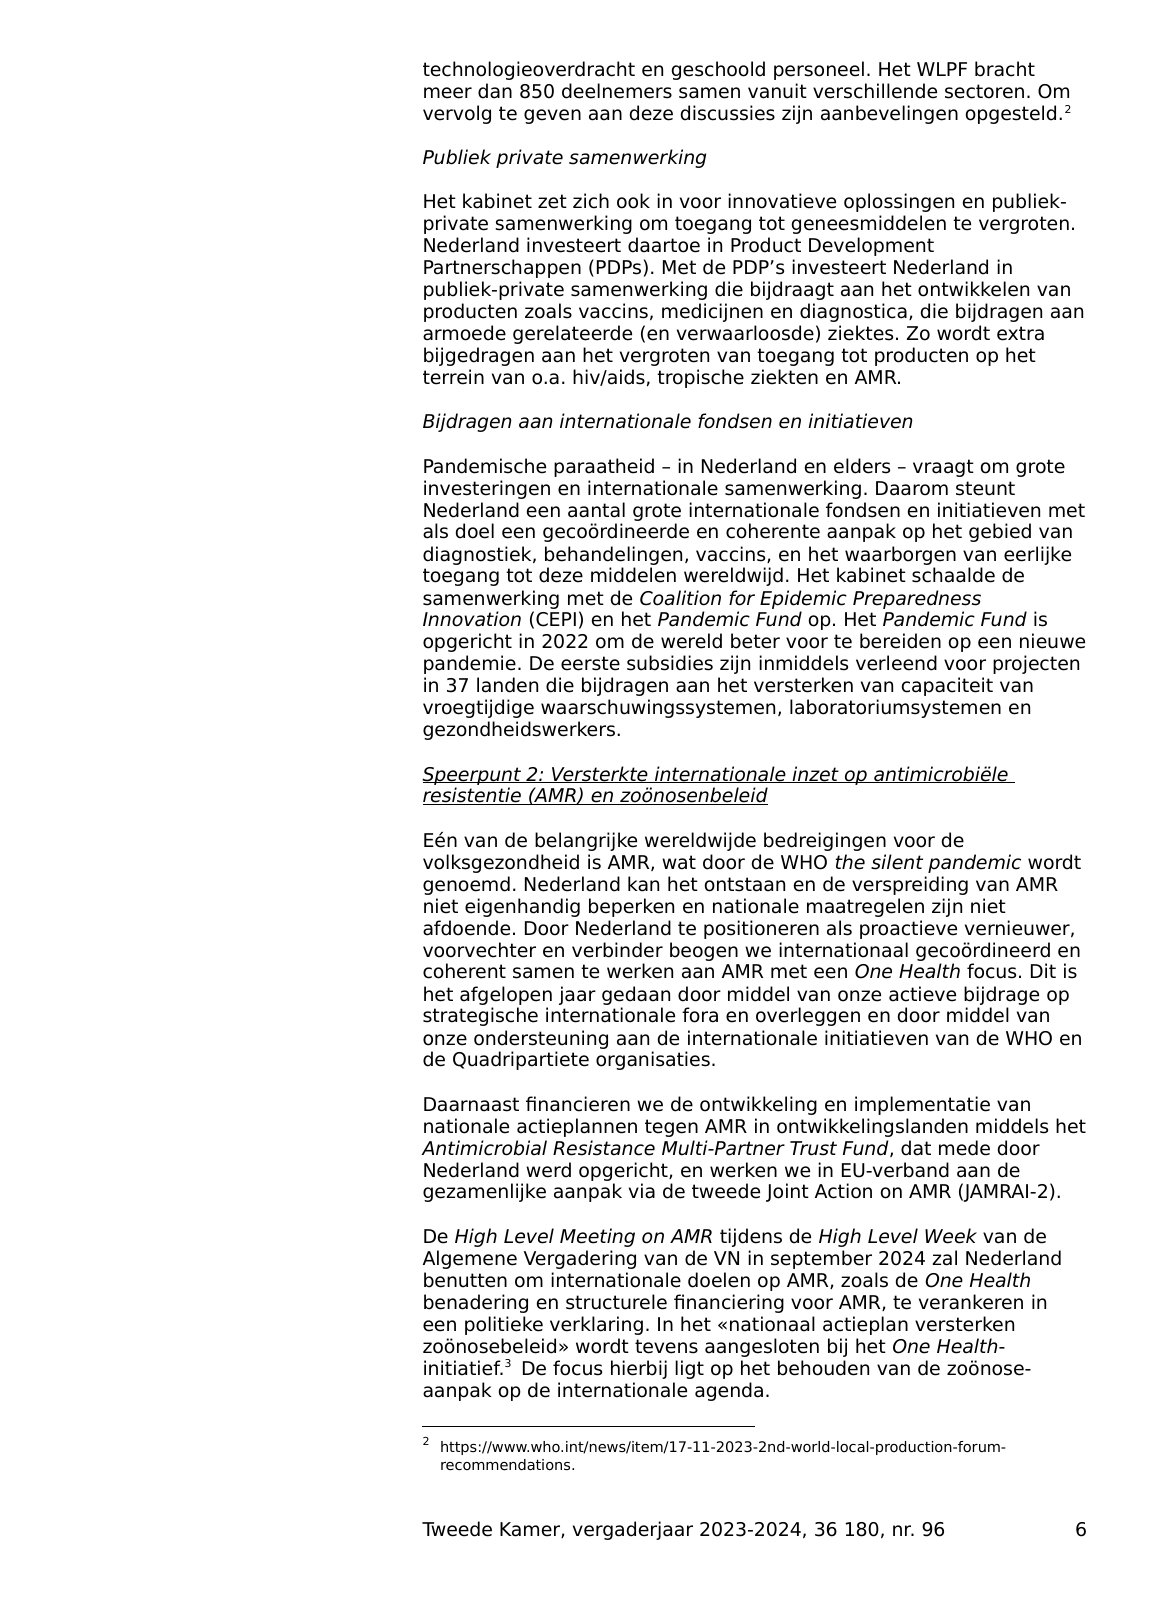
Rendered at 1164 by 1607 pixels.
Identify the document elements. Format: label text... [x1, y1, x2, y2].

text De High Level Meeting on AMR tijdens de High Level Week van de Algemene Vergadering van de VN in september 2024 zal Nederland benutten om internationale doelen op AMR, zoals de One Health benadering en structurele financiering voor AMR, te verankeren in een politieke verklaring. In het «nationaal actieplan versterken zoönosebeleid» wordt tevens aangesloten bij het One Health-initiatief. De focus hierbij ligt op het behouden van de zoönose-aanpak op de internationale agenda. [422, 1226, 1087, 1401]
subtitle Publiek private samenwerking [422, 147, 1087, 169]
text Het kabinet zet zich ook in voor innovatieve oplossingen en publiek-private samenwerking om toegang tot geneesmiddelen te vergroten. Nederland investeert daartoe in Product Development Partnerschappen (PDPs). Met de PDP’s investeert Nederland in publiek-private samenwerking die bijdraagt aan het ontwikkelen van producten zoals vaccins, medicijnen en diagnostica, die bijdragen aan armoede gerelateerde (en verwaarloosde) ziektes. Zo wordt extra bijgedragen aan het vergroten van toegang tot producten op het terrein van o.a. hiv/aids, tropische ziekten en AMR. [422, 191, 1087, 389]
subtitle Bijdragen aan internationale fondsen en initiatieven [422, 411, 1087, 433]
text Pandemische paraatheid – in Nederland en elders – vraagt om grote investeringen en internationale samenwerking. Daarom steunt Nederland een aantal grote internationale fondsen en initiatieven met als doel een gecoördineerde en coherente aanpak op het gebied van diagnostiek, behandelingen, vaccins, en het waarborgen van eerlijke toegang tot deze middelen wereldwijd. Het kabinet schaalde de samenwerking met de Coalition for Epidemic Preparedness Innovation (CEPI) en het Pandemic Fund op. Het Pandemic Fund is opgericht in 2022 om de wereld beter voor te bereiden op een nieuwe pandemie. De eerste subsidies zijn inmiddels verleend voor projecten in 37 landen die bijdragen aan het versterken van capaciteit van vroegtijdige waarschuwingssystemen, laboratoriumsystemen en gezondheidswerkers. [422, 456, 1087, 741]
text https://www.who.int/news/item/17-11-2023-2nd-world-local-production-forum-recommendations. [422, 1435, 1087, 1474]
subtitle Speerpunt 2: Versterkte internationale inzet op antimicrobiële resistentie (AMR) en zoönosenbeleid [422, 763, 1087, 807]
text technologieoverdracht en geschoold personeel. Het WLPF bracht meer dan 850 deelnemers samen vanuit verschillende sectoren. Om vervolg te geven aan deze discussies zijn aanbevelingen opgesteld. [422, 59, 1087, 125]
text Eén van de belangrijke wereldwijde bedreigingen voor de volksgezondheid is AMR, wat door de WHO the silent pandemic wordt genoemd. Nederland kan het ontstaan en de verspreiding van AMR niet eigenhandig beperken en nationale maatregelen zijn niet afdoende. Door Nederland te positioneren als proactieve vernieuwer, voorvechter en verbinder beogen we internationaal gecoördineerd en coherent samen te werken aan AMR met een One Health focus. Dit is het afgelopen jaar gedaan door middel van onze actieve bijdrage op strategische internationale fora en overleggen en door middel van onze ondersteuning aan de internationale initiatieven van de WHO en de Quadripartiete organisaties. [422, 829, 1087, 1071]
text Daarnaast financieren we de ontwikkeling en implementatie van nationale actieplannen tegen AMR in ontwikkelingslanden middels het Antimicrobial Resistance Multi-Partner Trust Fund, dat mede door Nederland werd opgericht, en werken we in EU-verband aan de gezamenlijke aanpak via de tweede Joint Action on AMR (JAMRAI-2). [422, 1093, 1087, 1203]
